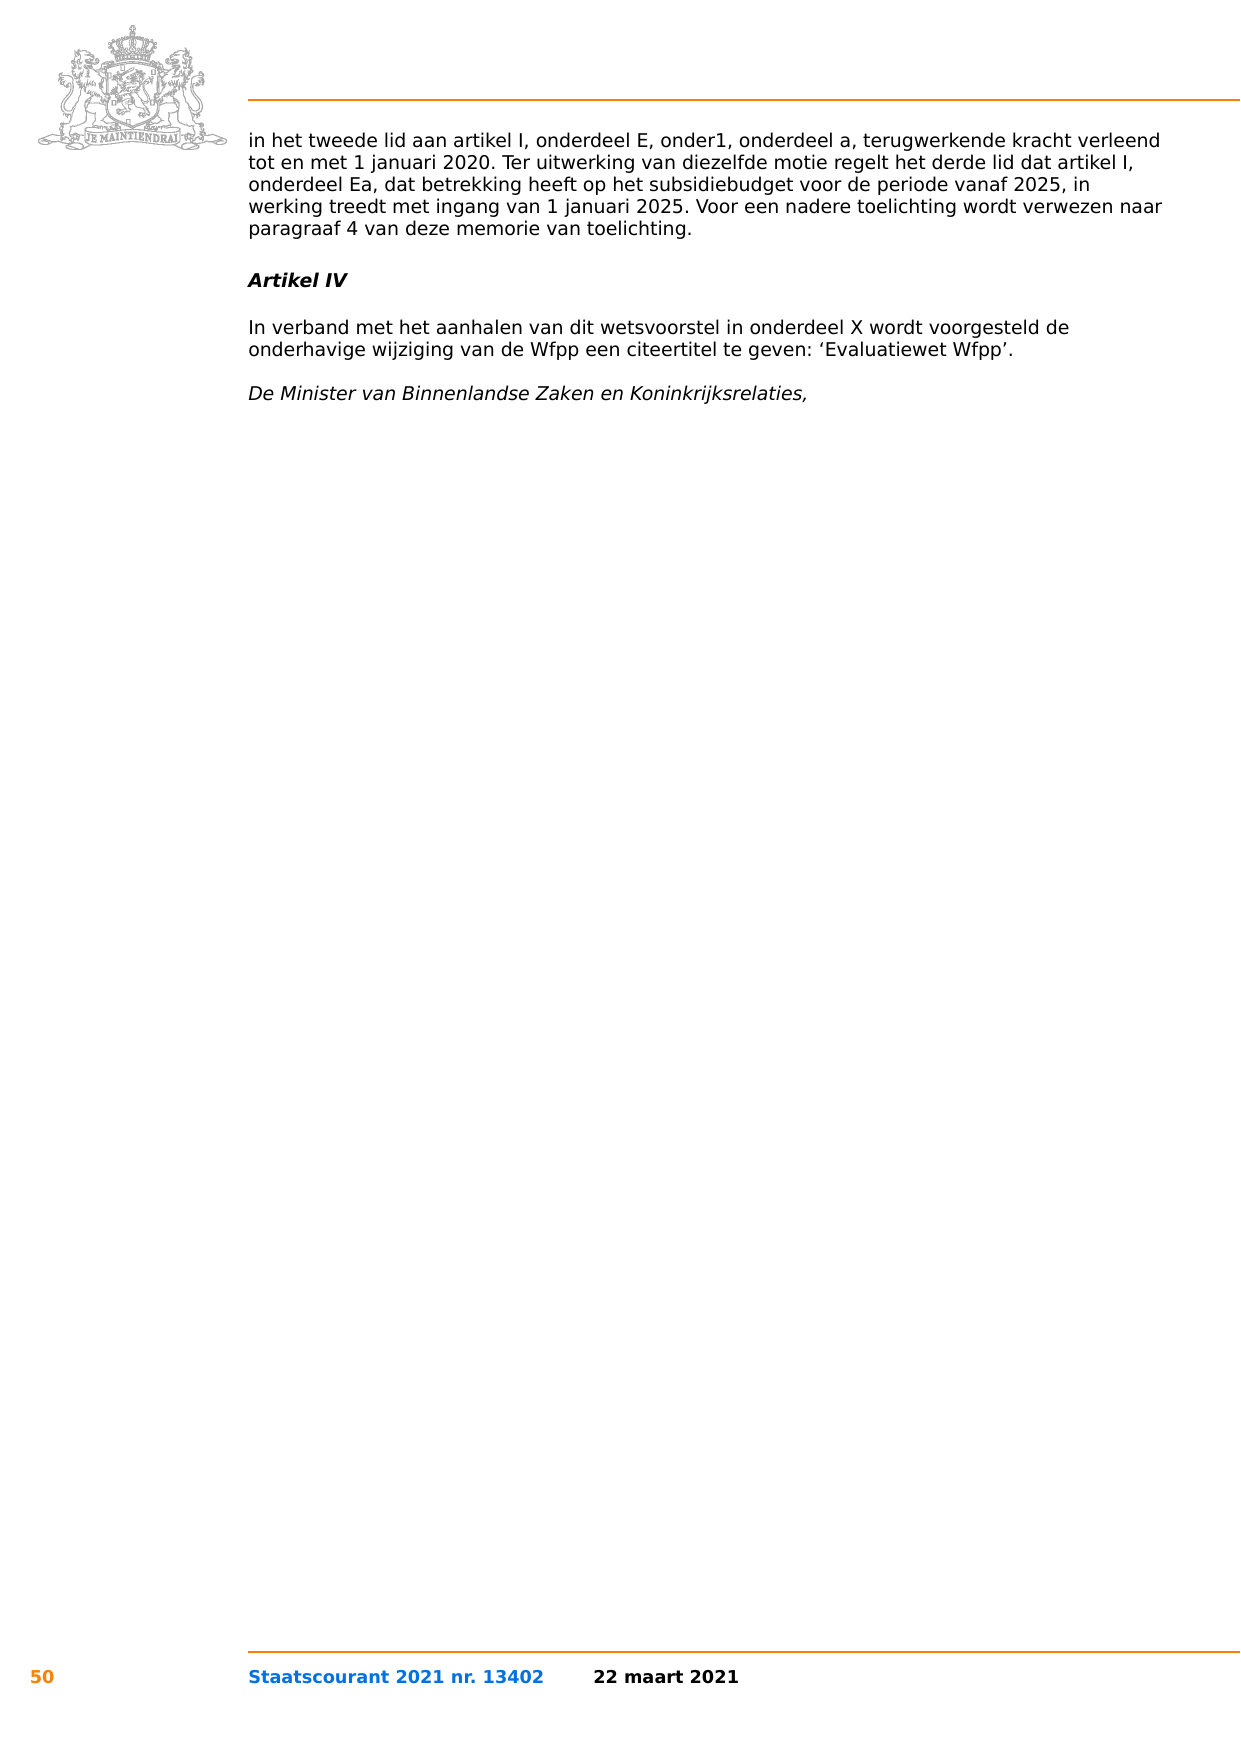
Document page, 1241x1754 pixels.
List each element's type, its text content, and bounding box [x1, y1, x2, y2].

subtitle Artikel IV [248, 270, 1163, 292]
text in het tweede lid aan artikel I, onderdeel E, onder1, onderdeel a, terugwerkende kracht verleend tot en met 1 januari 2020. Ter uitwerking van diezelfde motie regelt het derde lid dat artikel I, onderdeel Ea, dat betrekking heeft op het subsidiebudget voor de periode vanaf 2025, in werking treedt met ingang van 1 januari 2025. Voor een nadere toelichting wordt verwezen naar paragraaf 4 van deze memorie van toelichting. [248, 130, 1163, 240]
text In verband met het aanhalen van dit wetsvoorstel in onderdeel X wordt voorgesteld de onderhavige wijziging van de Wfpp een citeertitel te geven: ‘Evaluatiewet Wfpp’. [248, 317, 1163, 361]
picture [38, 25, 227, 150]
text De Minister van Binnenlandse Zaken en Koninkrijksrelaties, [248, 383, 1163, 404]
